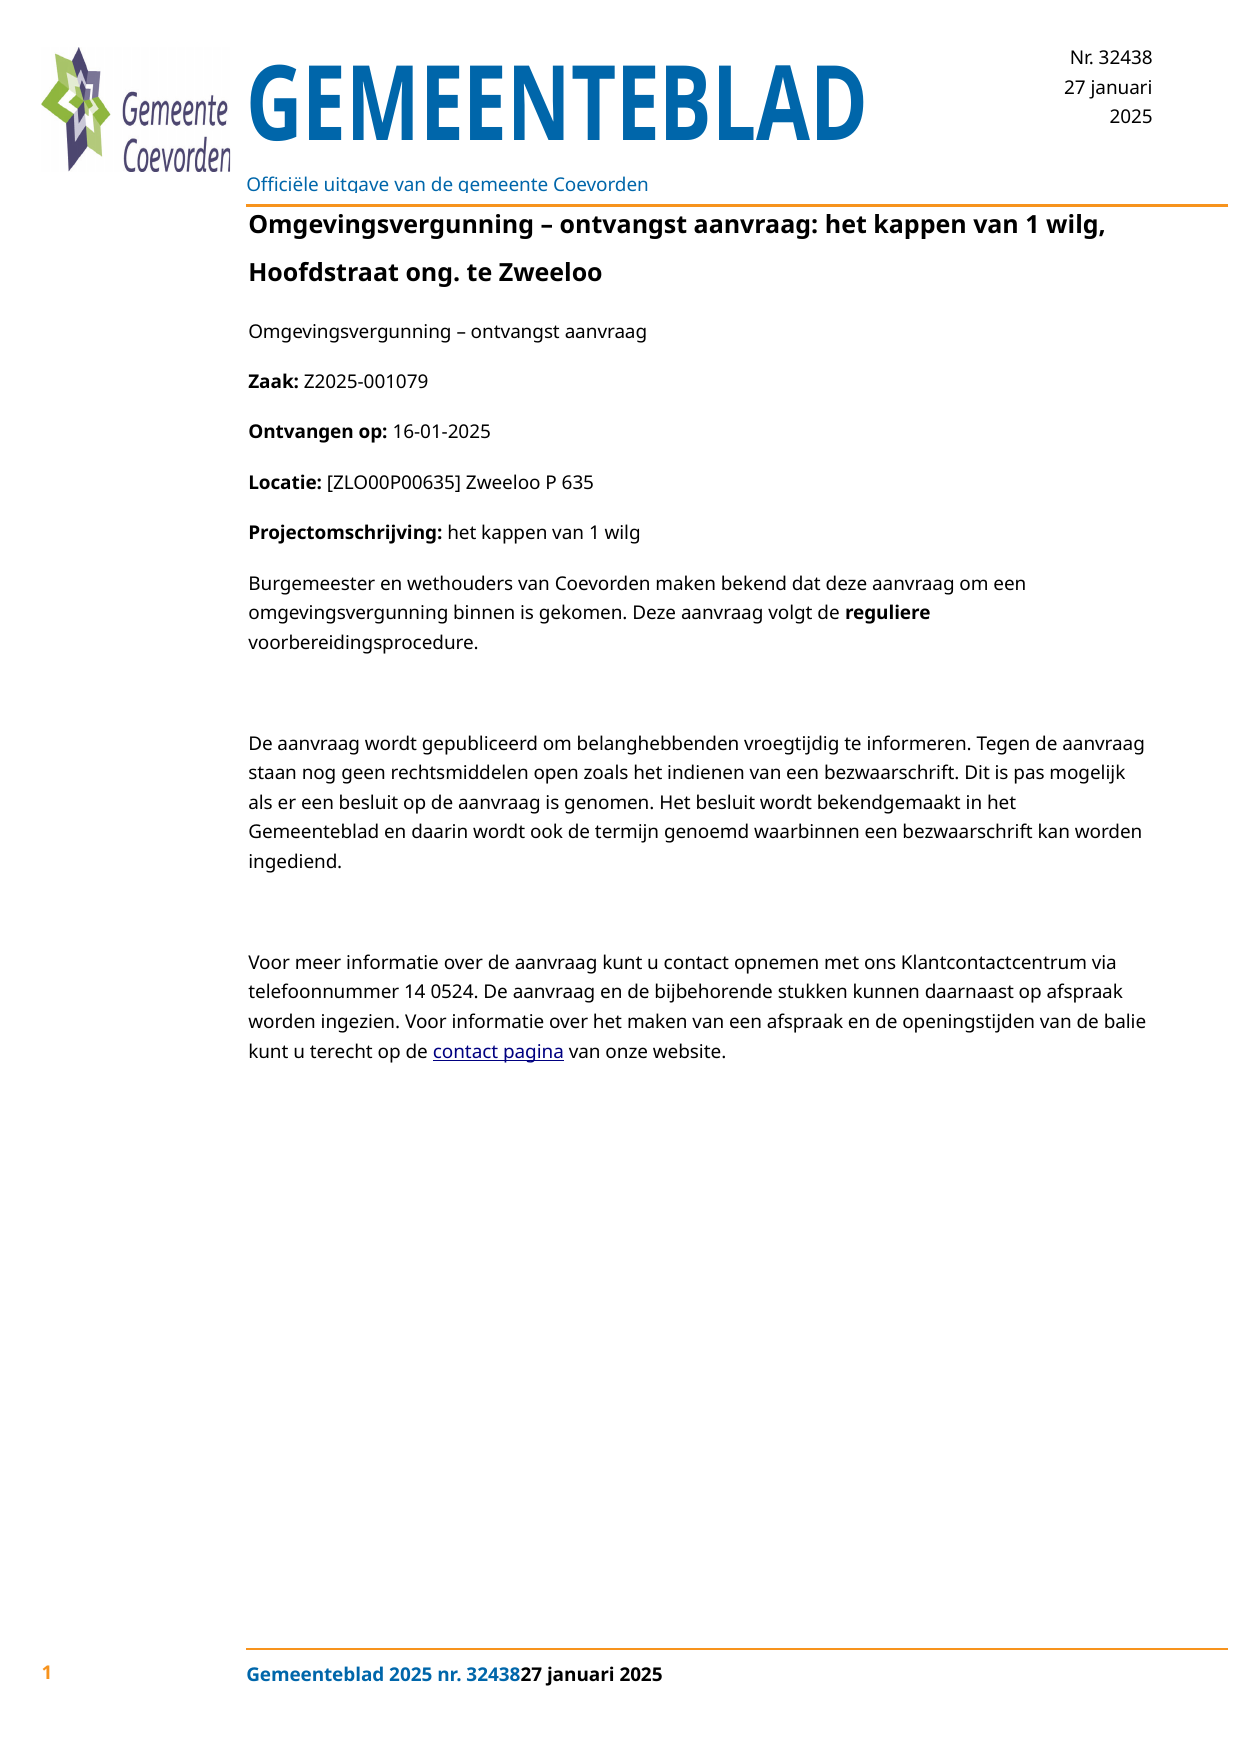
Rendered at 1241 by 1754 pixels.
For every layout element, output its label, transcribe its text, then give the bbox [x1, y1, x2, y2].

picture [41, 47, 231, 172]
text Projectomschrijving: het kappen van 1 wilg [248, 519, 1152, 545]
text Zaak: Z2025-001079 [248, 368, 1152, 394]
text Voor meer informatie over de aanvraag kunt u contact opnemen met ons Klantcontactcentrum via telefoonnummer 14 0524. De aanvraag en de bijbehorende stukken kunnen daarnaast op afspraak worden ingezien. Voor informatie over het maken van een afspraak en de openingstijden van de balie kunt u terecht op de contact pagina van onze website. [248, 949, 1152, 1064]
text Burgemeester en wethouders van Coevorden maken bekend dat deze aanvraag om een omgevingsvergunning binnen is gekomen. Deze aanvraag volgt de reguliere voorbereidingsprocedure. [248, 570, 1152, 655]
text De aanvraag wordt gepubliceerd om belanghebbenden vroegtijdig te informeren. Tegen de aanvraag staan nog geen rechtsmiddelen open zoals het indienen van een bezwaarschrift. Dit is pas mogelijk als er een besluit op de aanvraag is genomen. Het besluit wordt bekendgemaakt in het Gemeenteblad en daarin wordt ook de termijn genoemd waarbinnen een bezwaarschrift kan worden ingediend. [248, 730, 1152, 874]
text Omgevingsvergunning – ontvangst aanvraag: het kappen van 1 wilg, Hoofdstraat ong. te Zweeloo [248, 207, 1152, 288]
text Locatie: [ZLO00P00635] Zweeloo P 635 [248, 469, 1152, 495]
text Omgevingsvergunning – ontvangst aanvraag [248, 318, 1152, 344]
text Ontvangen op: 16-01-2025 [248, 419, 1152, 444]
